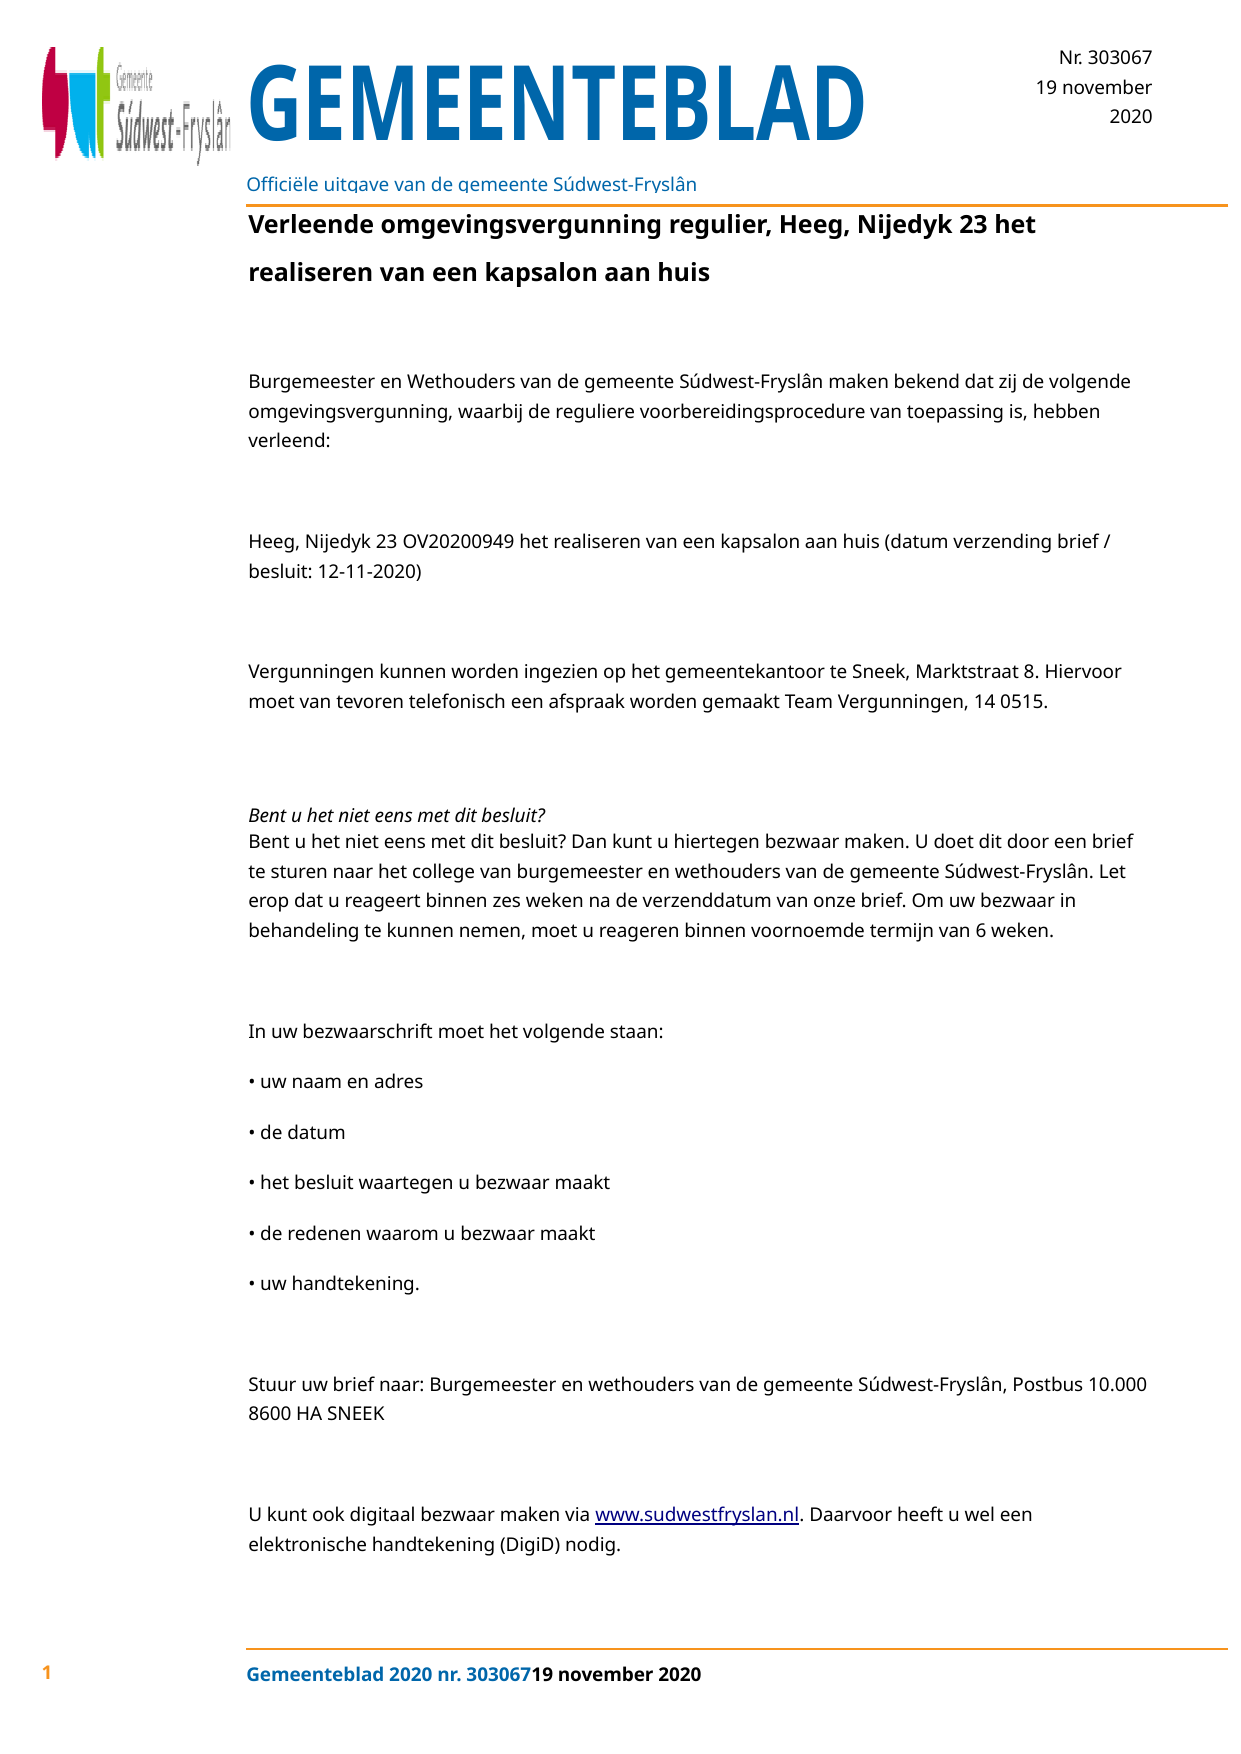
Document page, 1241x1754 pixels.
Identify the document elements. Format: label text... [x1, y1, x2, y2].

picture [41, 47, 231, 172]
text • de redenen waarom u bezwaar maakt [248, 1220, 1152, 1245]
text • uw handtekening. [248, 1270, 1152, 1296]
text Verleende omgevingsvergunning regulier, Heeg, Nijedyk 23 het realiseren van een kapsalon aan huis [248, 207, 1152, 288]
text Burgemeester en Wethouders van de gemeente Súdwest-Fryslân maken bekend dat zij de volgende omgevingsvergunning, waarbij de reguliere voorbereidingsprocedure van toepassing is, hebben verleend: [248, 368, 1152, 453]
text Vergunningen kunnen worden ingezien op het gemeentekantoor te Sneek, Marktstraat 8. Hiervoor moet van tevoren telefonisch een afspraak worden gemaakt Team Vergunningen, 14 0515. [248, 659, 1152, 714]
text Bent u het niet eens met dit besluit? Dan kunt u hiertegen bezwaar maken. U doet dit door een brief te sturen naar het college van burgemeester en wethouders van de gemeente Súdwest-Fryslân. Let erop dat u reageert binnen zes weken na de verzenddatum van onze brief. Om uw bezwaar in behandeling te kunnen nemen, moet u reageren binnen voornoemde termijn van 6 weken. [248, 828, 1152, 943]
text Stuur uw brief naar: Burgemeester en wethouders van de gemeente Súdwest-Fryslân, Postbus 10.000 8600 HA SNEEK [248, 1371, 1152, 1426]
text U kunt ook digitaal bezwaar maken via www.sudwestfryslan.nl. Daarvoor heeft u wel een elektronische handtekening (DigiD) nodig. [248, 1501, 1152, 1557]
text • de datum [248, 1119, 1152, 1144]
text • het besluit waartegen u bezwaar maakt [248, 1169, 1152, 1195]
text Bent u het niet eens met dit besluit? [248, 803, 1152, 828]
text Heeg, Nijedyk 23 OV20200949 het realiseren van een kapsalon aan huis (datum verzending brief / besluit: 12-11-2020) [248, 528, 1152, 584]
text • uw naam en adres [248, 1068, 1152, 1094]
text In uw bezwaarschrift moet het volgende staan: [248, 1018, 1152, 1044]
